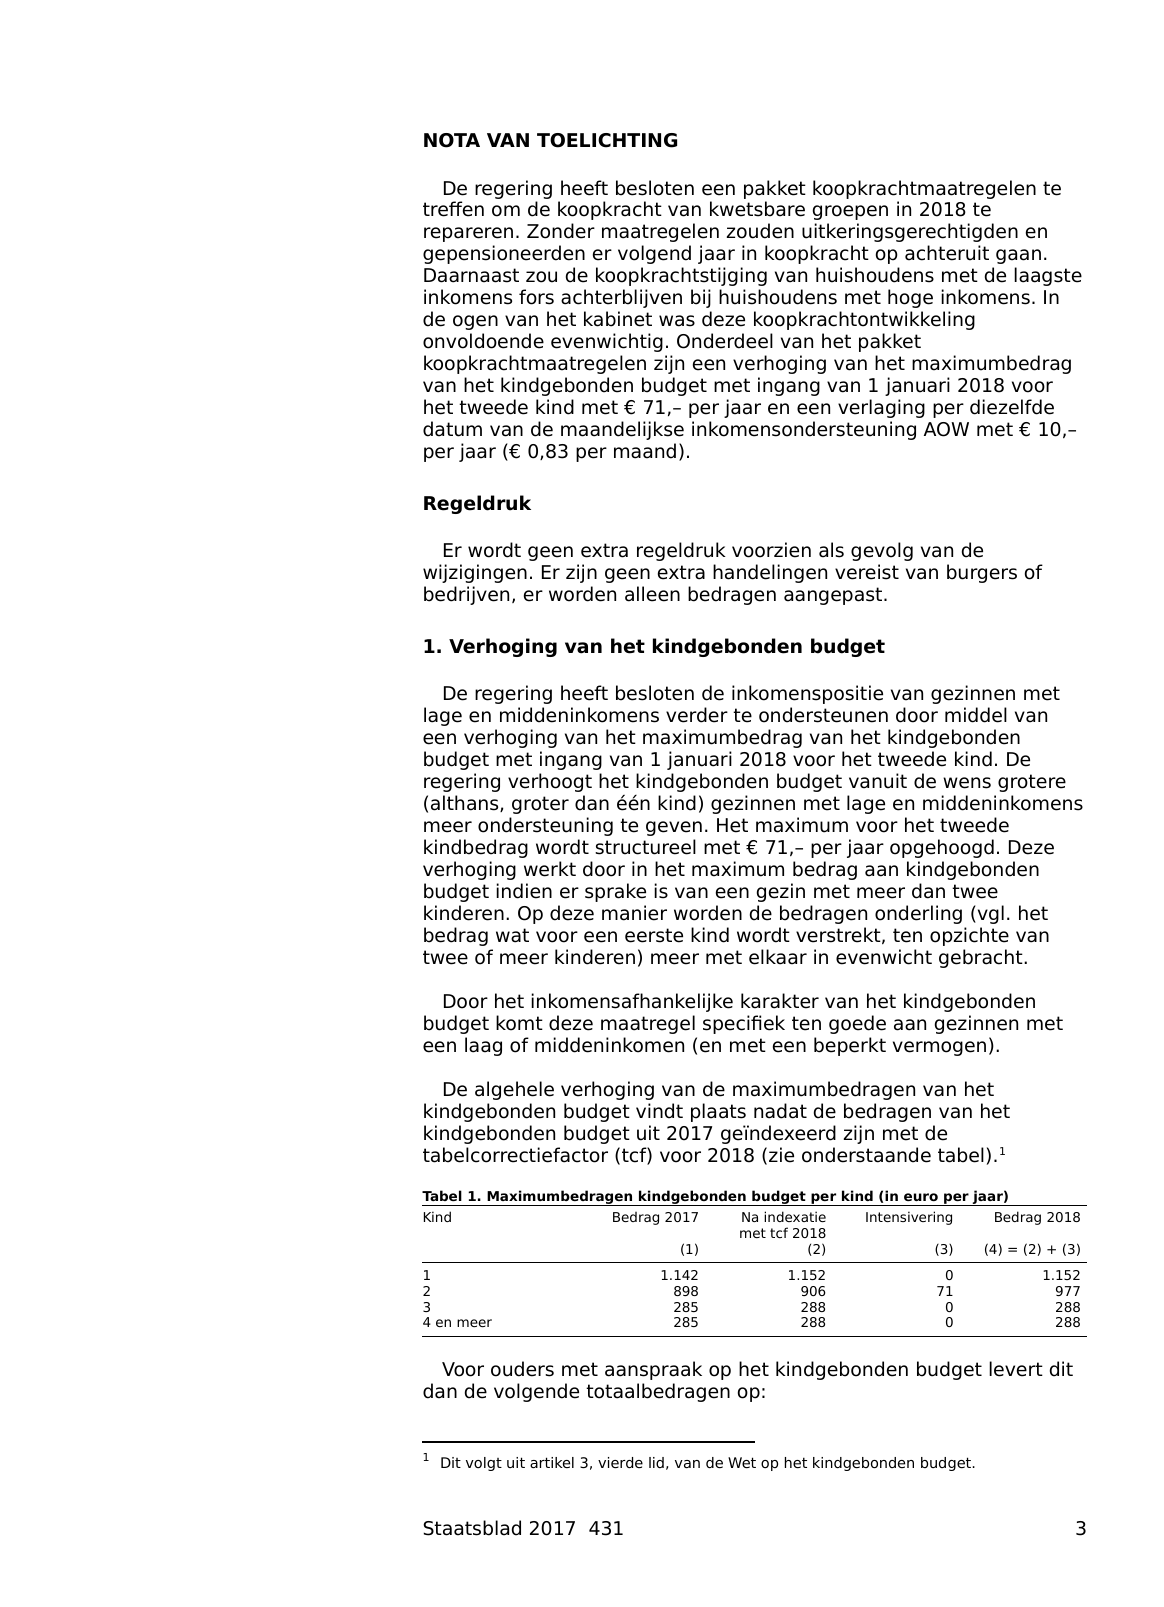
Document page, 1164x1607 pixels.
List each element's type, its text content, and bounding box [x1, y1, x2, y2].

table_cell 288 [705, 1299, 832, 1315]
table_cell (3) [832, 1242, 959, 1262]
table_cell 898 [578, 1284, 705, 1299]
subtitle NOTA VAN TOELICHTING [422, 130, 1087, 152]
text Dit volgt uit artikel 3, vierde lid, van de Wet op het kindgebonden budget. [422, 1451, 1087, 1473]
table_cell 1.152 [705, 1263, 832, 1284]
table_cell 3 [422, 1299, 577, 1315]
text De regering heeft besloten een pakket koopkrachtmaatregelen te treffen om de koopkracht van kwetsbare groepen in 2018 te repareren. Zonder maatregelen zouden uitkeringsgerechtigden en gepensioneerden er volgend jaar in koopkracht op achteruit gaan. Daarnaast zou de koopkrachtstijging van huishoudens met de laagste inkomens fors achterblijven bij huishoudens met hoge inkomens. In de ogen van het kabinet was deze koopkrachtontwikkeling onvoldoende evenwichtig. Onderdeel van het pakket koopkrachtmaatregelen zijn een verhoging van het maximumbedrag van het kindgebonden budget met ingang van 1 januari 2018 voor het tweede kind met € 71,– per jaar en een verlaging per diezelfde datum van de maandelijkse inkomensondersteuning AOW met € 10,– per jaar (€ 0,83 per maand). [422, 177, 1087, 463]
table_cell Na indexatie met tcf 2018 [705, 1206, 832, 1242]
table_cell 1.152 [959, 1263, 1087, 1284]
text De algehele verhoging van de maximumbedragen van het kindgebonden budget vindt plaats nadat de bedragen van het kindgebonden budget uit 2017 geïndexeerd zijn met de tabelcorrectiefactor (tcf) voor 2018 (zie onderstaande tabel). [422, 1079, 1087, 1167]
table_cell 288 [959, 1299, 1087, 1315]
table_cell 1.142 [578, 1263, 705, 1284]
table_cell 2 [422, 1284, 577, 1299]
table_cell 285 [578, 1315, 705, 1336]
table_cell 906 [705, 1284, 832, 1299]
table_cell Bedrag 2018 [959, 1206, 1087, 1242]
table_cell 285 [578, 1299, 705, 1315]
subtitle 1. Verhoging van het kindgebonden budget [422, 636, 1087, 658]
table_cell 0 [832, 1263, 959, 1284]
table_cell 0 [832, 1299, 959, 1315]
text Door het inkomensafhankelijke karakter van het kindgebonden budget komt deze maatregel specifiek ten goede aan gezinnen met een laag of middeninkomen (en met een beperkt vermogen). [422, 991, 1087, 1057]
table_cell 4 en meer [422, 1315, 577, 1336]
text Voor ouders met aanspraak op het kindgebonden budget levert dit dan de volgende totaalbedragen op: [422, 1359, 1087, 1403]
table_cell Kind [422, 1206, 577, 1242]
table_cell Intensivering [832, 1206, 959, 1242]
table_cell 1 [422, 1263, 577, 1284]
table_cell (4) = (2) + (3) [959, 1242, 1087, 1262]
table_cell 71 [832, 1284, 959, 1299]
table_cell 288 [705, 1315, 832, 1336]
subtitle Regeldruk [422, 493, 1087, 515]
table_cell Bedrag 2017 [578, 1206, 705, 1242]
table_cell 977 [959, 1284, 1087, 1299]
text De regering heeft besloten de inkomenspositie van gezinnen met lage en middeninkomens verder te ondersteunen door middel van een verhoging van het maximumbedrag van het kindgebonden budget met ingang van 1 januari 2018 voor het tweede kind. De regering verhoogt het kindgebonden budget vanuit de wens grotere (althans, groter dan één kind) gezinnen met lage en middeninkomens meer ondersteuning te geven. Het maximum voor het tweede kindbedrag wordt structureel met € 71,– per jaar opgehoogd. Deze verhoging werkt door in het maximum bedrag aan kindgebonden budget indien er sprake is van een gezin met meer dan twee kinderen. Op deze manier worden de bedragen onderling (vgl. het bedrag wat voor een eerste kind wordt verstrekt, ten opzichte van twee of meer kinderen) meer met elkaar in evenwicht gebracht. [422, 683, 1087, 969]
table_cell (1) [578, 1242, 705, 1262]
table_header Tabel 1. Maximumbedragen kindgebonden budget per kind (in euro per jaar) [422, 1189, 1087, 1204]
table_cell [422, 1242, 577, 1262]
text Er wordt geen extra regeldruk voorzien als gevolg van de wijzigingen. Er zijn geen extra handelingen vereist van burgers of bedrijven, er worden alleen bedragen aangepast. [422, 540, 1087, 606]
table_cell 0 [832, 1315, 959, 1336]
table_cell (2) [705, 1242, 832, 1262]
table_cell 288 [959, 1315, 1087, 1336]
